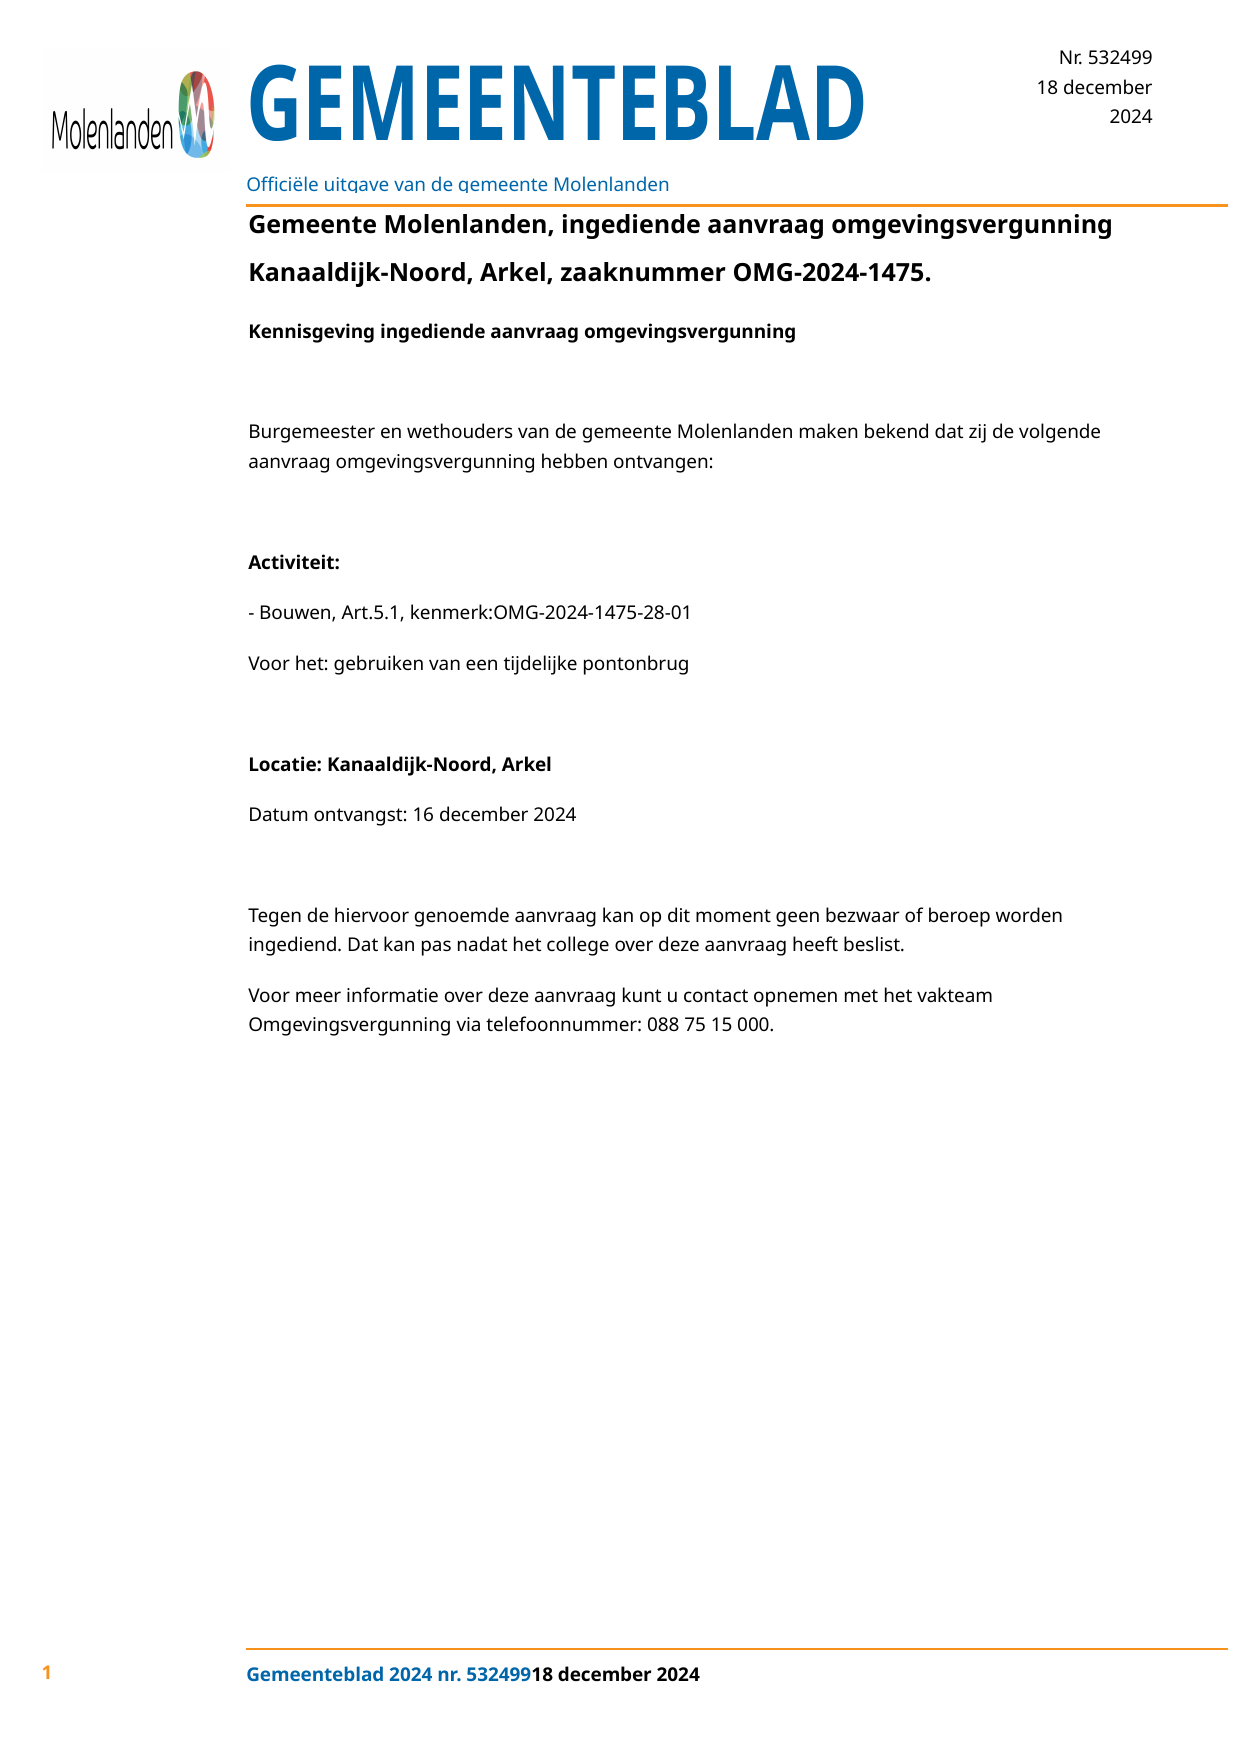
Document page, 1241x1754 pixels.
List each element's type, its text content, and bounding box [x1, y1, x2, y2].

text Kennisgeving ingediende aanvraag omgevingsvergunning [248, 318, 1152, 344]
text - Bouwen, Art.5.1, kenmerk:OMG-2024-1475-28-01 [248, 599, 1152, 625]
text Burgemeester en wethouders van de gemeente Molenlanden maken bekend dat zij de volgende aanvraag omgevingsvergunning hebben ontvangen: [248, 419, 1152, 474]
text Activiteit: [248, 549, 1152, 575]
picture [41, 47, 231, 172]
text Tegen de hiervoor genoemde aanvraag kan op dit moment geen bezwaar of beroep worden ingediend. Dat kan pas nadat het college over deze aanvraag heeft beslist. [248, 902, 1152, 957]
text Locatie: Kanaaldijk-Noord, Arkel [248, 751, 1152, 777]
text Voor meer informatie over deze aanvraag kunt u contact opnemen met het vakteam Omgevingsvergunning via telefoonnummer: 088 75 15 000. [248, 982, 1152, 1037]
text Datum ontvangst: 16 december 2024 [248, 801, 1152, 827]
text Gemeente Molenlanden, ingediende aanvraag omgevingsvergunning Kanaaldijk-Noord, Arkel, zaaknummer OMG-2024-1475. [248, 207, 1152, 288]
text Voor het: gebruiken van een tijdelijke pontonbrug [248, 650, 1152, 676]
